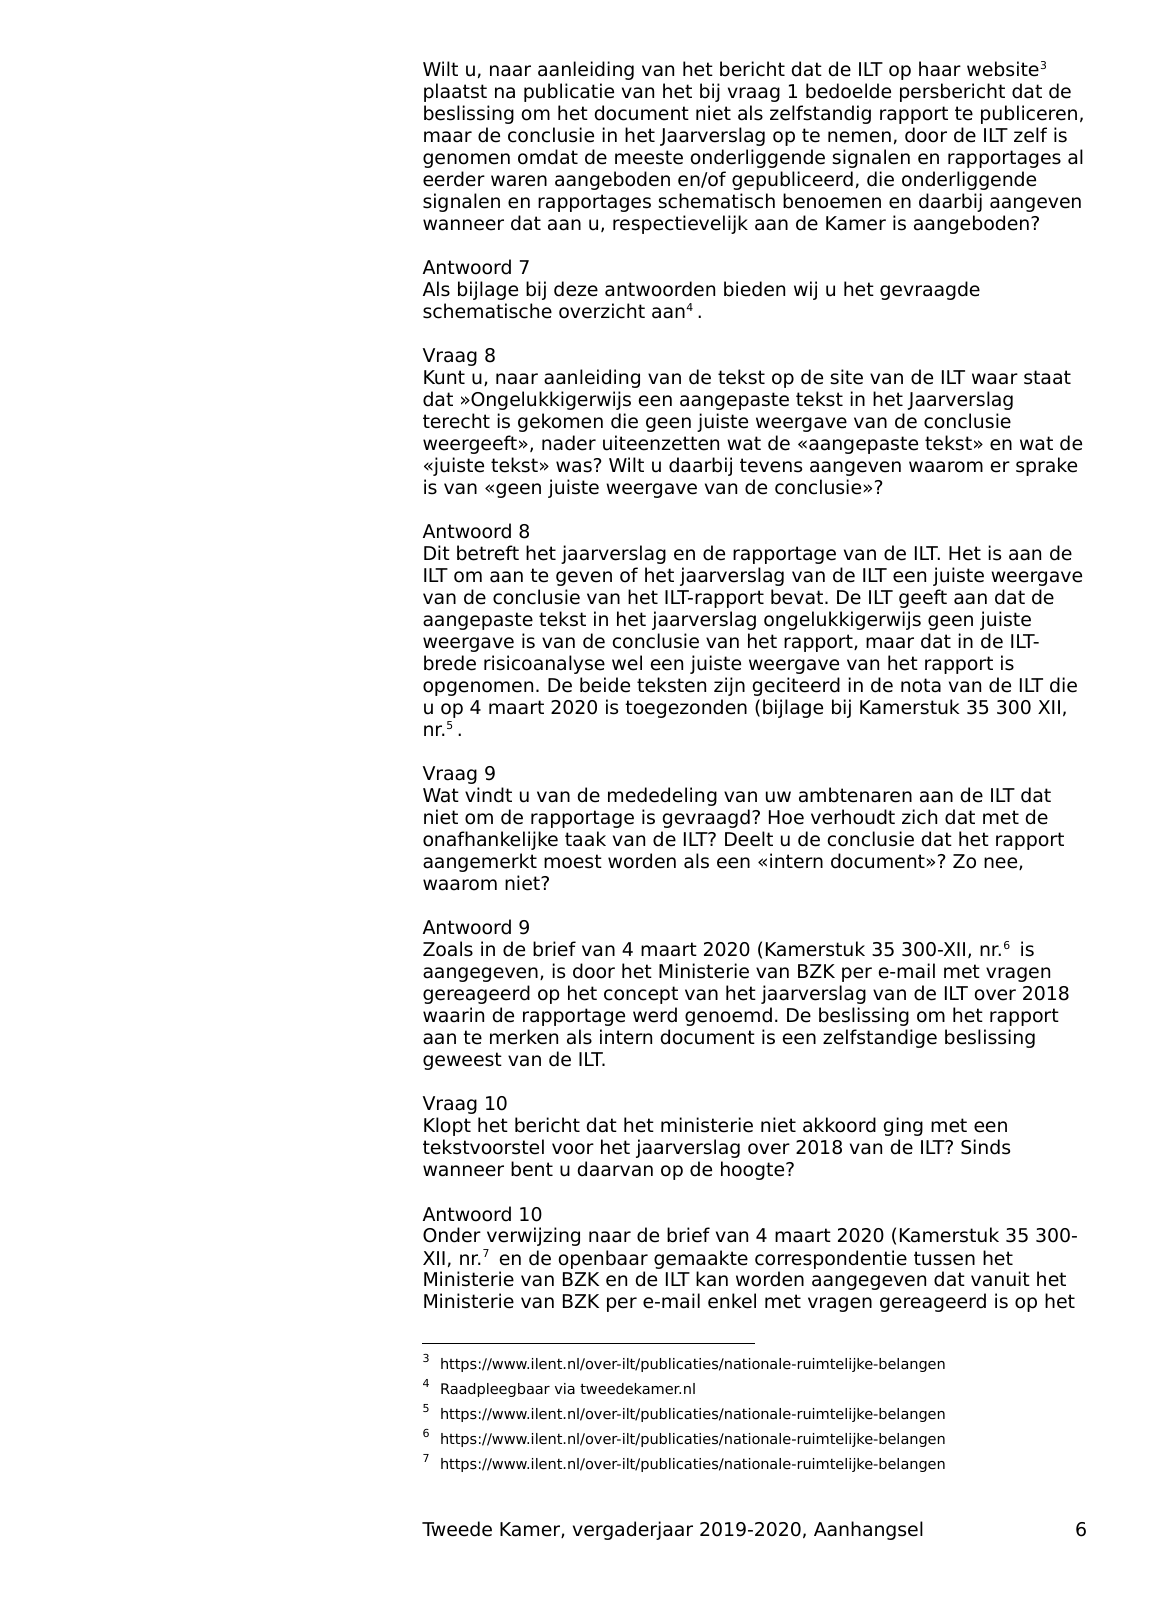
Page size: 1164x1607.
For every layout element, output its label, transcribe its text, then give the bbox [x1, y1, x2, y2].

text https://www.ilent.nl/over-ilt/publicaties/nationale-ruimtelijke-belangen [422, 1402, 1087, 1424]
text Antwoord 7 [422, 257, 1087, 279]
text Raadpleegbaar via tweedekamer.nl [422, 1377, 1087, 1399]
text Antwoord 10 [422, 1203, 1087, 1225]
text Vraag 9 [422, 763, 1087, 785]
text Vraag 10 [422, 1093, 1087, 1115]
text https://www.ilent.nl/over-ilt/publicaties/nationale-ruimtelijke-belangen [422, 1427, 1087, 1449]
text Wilt u, naar aanleiding van het bericht dat de ILT op haar website plaatst na publicatie van het bij vraag 1 bedoelde persbericht dat de beslissing om het document niet als zelfstandig rapport te publiceren, maar de conclusie in het Jaarverslag op te nemen, door de ILT zelf is genomen omdat de meeste onderliggende signalen en rapportages al eerder waren aangeboden en/of gepubliceerd, die onderliggende signalen en rapportages schematisch benoemen en daarbij aangeven wanneer dat aan u, respectievelijk aan de Kamer is aangeboden? [422, 59, 1087, 235]
text Als bijlage bij deze antwoorden bieden wij u het gevraagde schematische overzicht aan. [422, 279, 1087, 323]
text Antwoord 8 [422, 521, 1087, 543]
text Vraag 8 [422, 345, 1087, 367]
text Zoals in de brief van 4 maart 2020 (Kamerstuk 35 300-XII, nr. is aangegeven, is door het Ministerie van BZK per e-mail met vragen gereageerd op het concept van het jaarverslag van de ILT over 2018 waarin de rapportage werd genoemd. De beslissing om het rapport aan te merken als intern document is een zelfstandige beslissing geweest van de ILT. [422, 939, 1087, 1071]
text Antwoord 9 [422, 917, 1087, 939]
text https://www.ilent.nl/over-ilt/publicaties/nationale-ruimtelijke-belangen [422, 1452, 1087, 1474]
text https://www.ilent.nl/over-ilt/publicaties/nationale-ruimtelijke-belangen [422, 1352, 1087, 1374]
text Kunt u, naar aanleiding van de tekst op de site van de ILT waar staat dat »Ongelukkigerwijs een aangepaste tekst in het Jaarverslag terecht is gekomen die geen juiste weergave van de conclusie weergeeft», nader uiteenzetten wat de «aangepaste tekst» en wat de «juiste tekst» was? Wilt u daarbij tevens aangeven waarom er sprake is van «geen juiste weergave van de conclusie»? [422, 367, 1087, 499]
text Onder verwijzing naar de brief van 4 maart 2020 (Kamerstuk 35 300-XII, nr. en de openbaar gemaakte correspondentie tussen het Ministerie van BZK en de ILT kan worden aangegeven dat vanuit het Ministerie van BZK per e-mail enkel met vragen gereageerd is op het [422, 1225, 1087, 1313]
text Wat vindt u van de mededeling van uw ambtenaren aan de ILT dat niet om de rapportage is gevraagd? Hoe verhoudt zich dat met de onafhankelijke taak van de ILT? Deelt u de conclusie dat het rapport aangemerkt moest worden als een «intern document»? Zo nee, waarom niet? [422, 785, 1087, 895]
text Dit betreft het jaarverslag en de rapportage van de ILT. Het is aan de ILT om aan te geven of het jaarverslag van de ILT een juiste weergave van de conclusie van het ILT-rapport bevat. De ILT geeft aan dat de aangepaste tekst in het jaarverslag ongelukkigerwijs geen juiste weergave is van de conclusie van het rapport, maar dat in de ILT-brede risicoanalyse wel een juiste weergave van het rapport is opgenomen. De beide teksten zijn geciteerd in de nota van de ILT die u op 4 maart 2020 is toegezonden (bijlage bij Kamerstuk 35 300 XII, nr.. [422, 543, 1087, 741]
text Klopt het bericht dat het ministerie niet akkoord ging met een tekstvoorstel voor het jaarverslag over 2018 van de ILT? Sinds wanneer bent u daarvan op de hoogte? [422, 1115, 1087, 1181]
